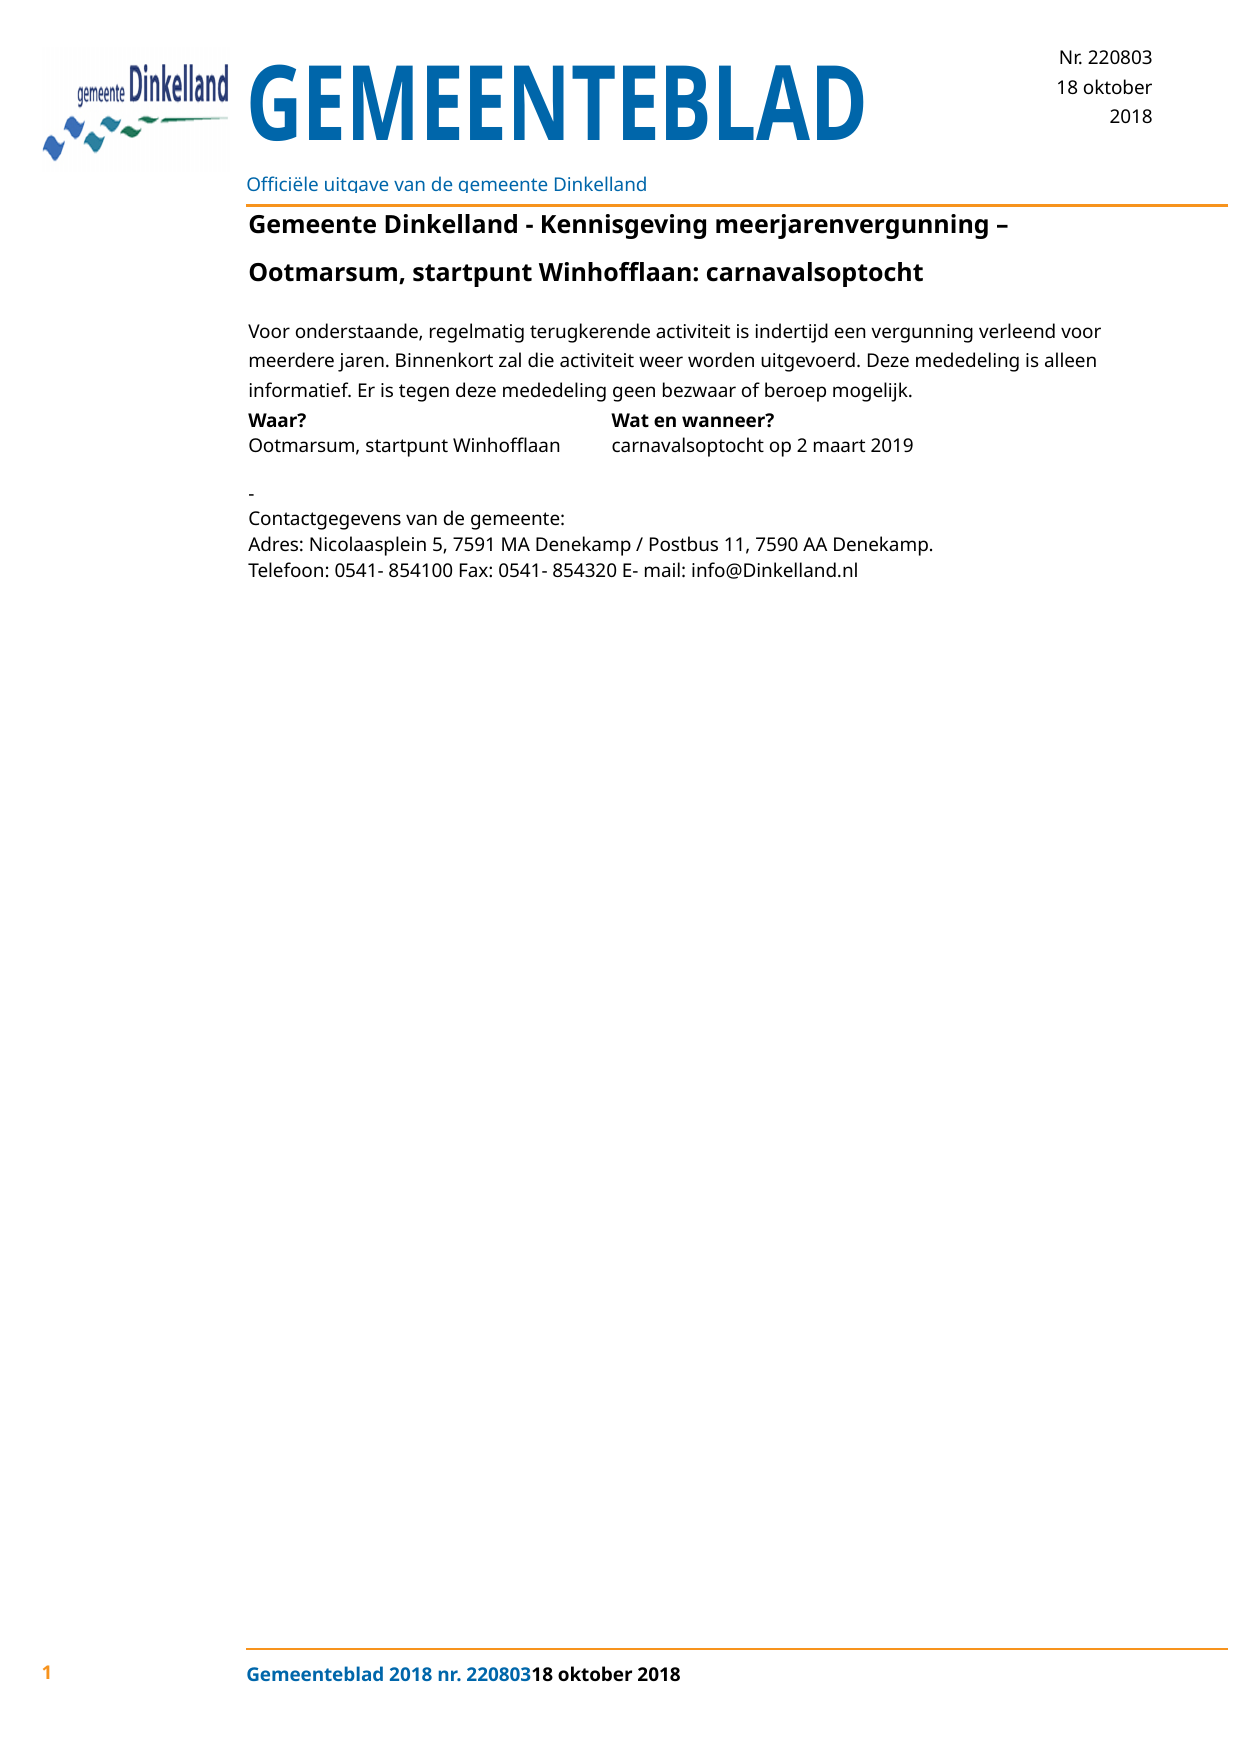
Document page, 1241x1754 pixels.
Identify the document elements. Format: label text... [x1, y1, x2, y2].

table_header Waar? [248, 407, 611, 432]
text Voor onderstaande, regelmatig terugkerende activiteit is indertijd een vergunning verleend voor meerdere jaren. Binnenkort zal die activiteit weer worden uitgevoerd. Deze mededeling is alleen informatief. Er is tegen deze mededeling geen bezwaar of beroep mogelijk. [248, 318, 1152, 403]
text Adres: Nicolaasplein 5, 7591 MA Denekamp / Postbus 11, 7590 AA Denekamp. [248, 531, 1152, 557]
text Telefoon: 0541- 854100 Fax: 0541- 854320 E- mail: info@Dinkelland.nl [248, 557, 1152, 583]
table_cell Ootmarsum, startpunt Winhofflaan [248, 433, 611, 458]
table_header Wat en wanneer? [611, 407, 1152, 432]
text Contactgegevens van de gemeente: [248, 505, 1152, 531]
table_cell carnavalsoptocht op 2 maart 2019 [611, 433, 1152, 458]
picture [41, 47, 231, 172]
text Gemeente Dinkelland - Kennisgeving meerjarenvergunning – Ootmarsum, startpunt Winhofflaan: carnavalsoptocht [248, 207, 1152, 288]
text - [248, 480, 1152, 505]
